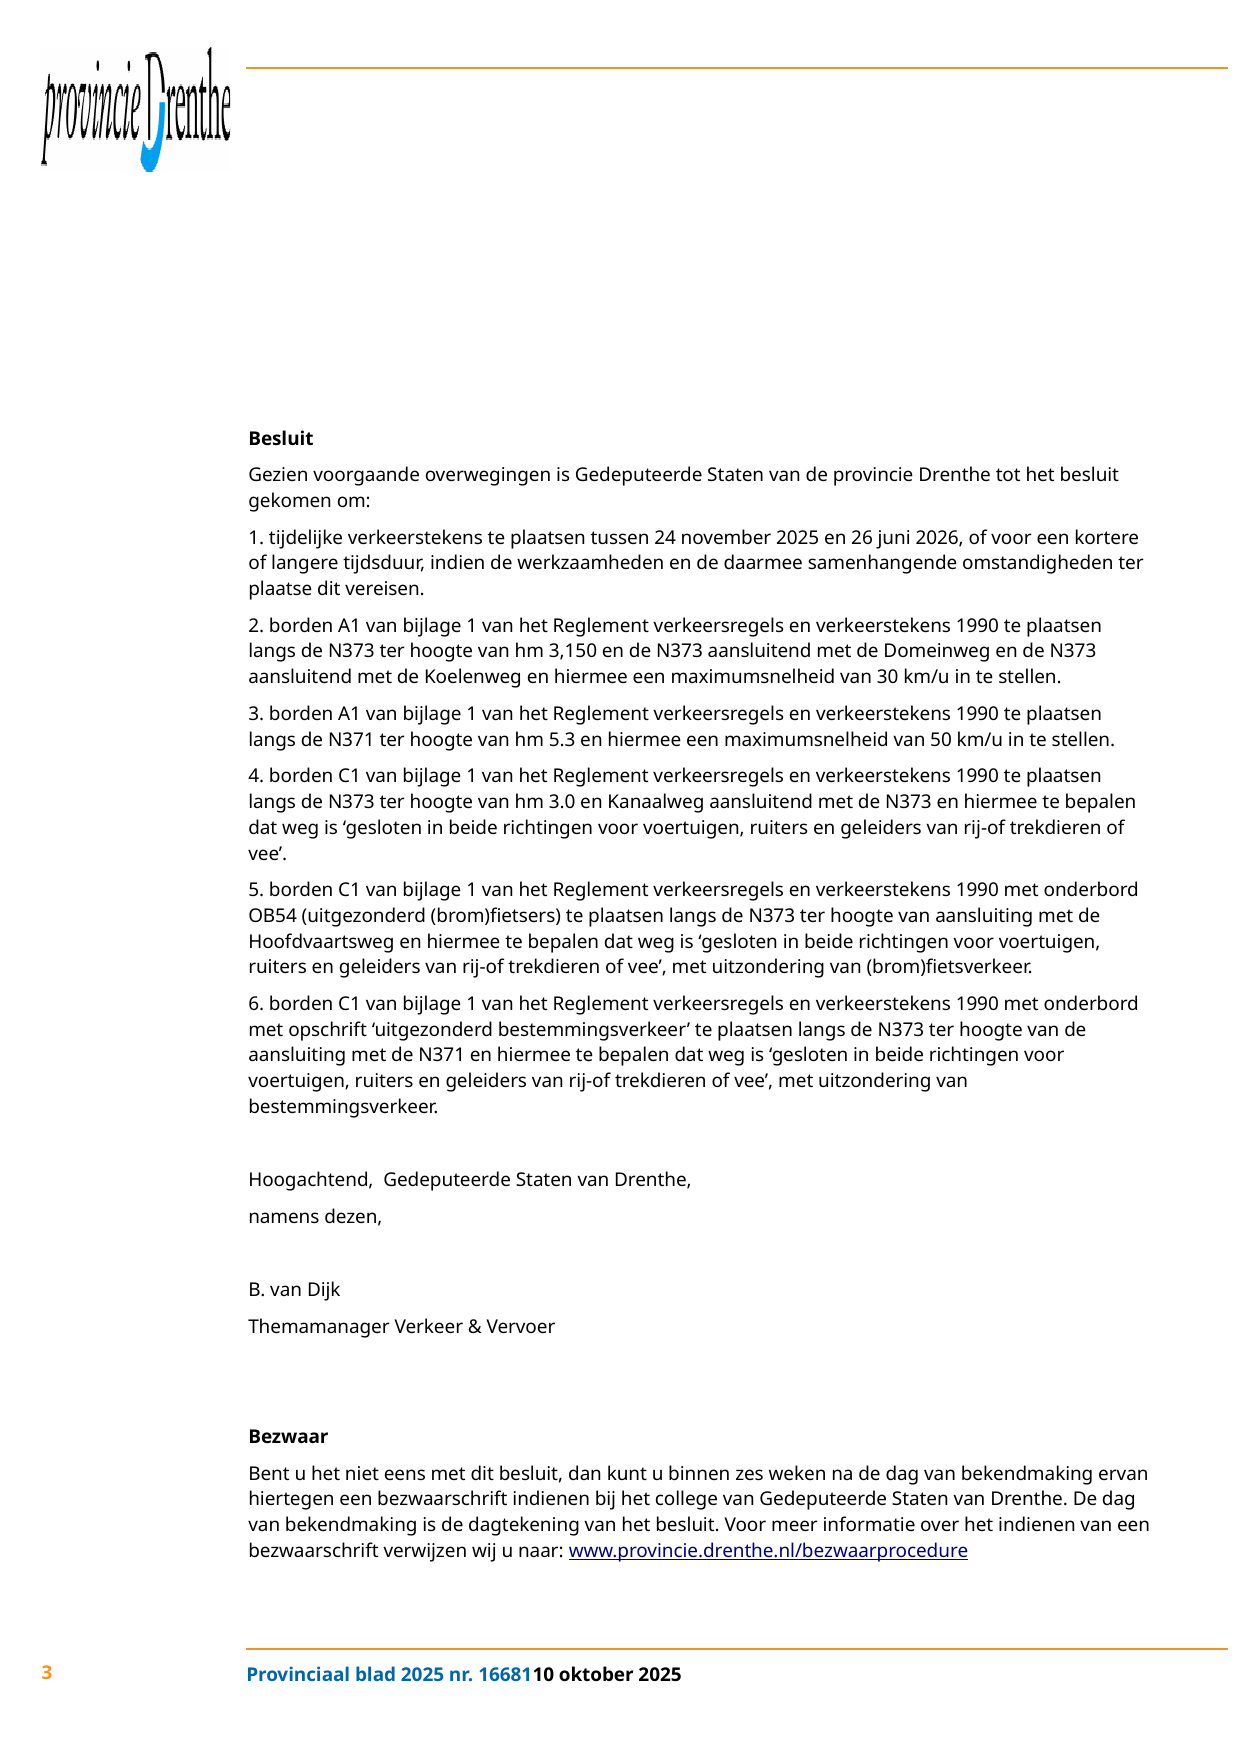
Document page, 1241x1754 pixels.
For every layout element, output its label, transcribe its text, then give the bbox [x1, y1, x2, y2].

text Besluit [248, 425, 1152, 451]
picture [41, 47, 231, 172]
text 2. borden A1 van bijlage 1 van het Reglement verkeersregels en verkeerstekens 1990 te plaatsen langs de N373 ter hoogte van hm 3,150 en de N373 aansluitend met de Domeinweg en de N373 aansluitend met de Koelenweg en hiermee een maximumsnelheid van 30 km/u in te stellen. [248, 612, 1152, 689]
text Themamanager Verkeer & Vervoer ​​ [248, 1313, 1152, 1339]
text Bezwaar [248, 1423, 1152, 1449]
text 1. tijdelijke verkeerstekens te plaatsen tussen 24 november 2025 en 26 juni 2026, of voor een kortere of langere tijdsduur, indien de werkzaamheden en de daarmee samenhangende omstandigheden ter plaatse dit vereisen. [248, 524, 1152, 601]
text 3. borden A1 van bijlage 1 van het Reglement verkeersregels en verkeerstekens 1990 te plaatsen langs de N371 ter hoogte van hm 5.3 en hiermee een maximumsnelheid van 50 km/u in te stellen. [248, 700, 1152, 752]
text Gezien voorgaande overwegingen is Gedeputeerde Staten van de provincie Drenthe tot het besluit gekomen om: [248, 461, 1152, 513]
text Hoogachtend, Gedeputeerde Staten van Drenthe, [248, 1166, 1152, 1192]
text 4. borden C1 van bijlage 1 van het Reglement verkeersregels en verkeerstekens 1990 te plaatsen langs de N373 ter hoogte van hm 3.0 en Kanaalweg aansluitend met de N373 en hiermee te bepalen dat weg is ‘gesloten in beide richtingen voor voertuigen, ruiters en geleiders van rij-of trekdieren of vee’. [248, 762, 1152, 865]
text namens dezen,​ [248, 1203, 1152, 1229]
text 5. borden C1 van bijlage 1 van het Reglement verkeersregels en verkeerstekens 1990 met onderbord OB54 (uitgezonderd (brom)fietsers) te plaatsen langs de N373 ter hoogte van aansluiting met de Hoofdvaartsweg en hiermee te bepalen dat weg is ‘gesloten in beide richtingen voor voertuigen, ruiters en geleiders van rij-of trekdieren of vee’, met uitzondering van (brom)fietsverkeer. [248, 876, 1152, 979]
text Bent u het niet eens met dit besluit, dan kunt u binnen zes weken na de dag van bekendmaking ervan hiertegen een bezwaarschrift indienen bij het college van Gedeputeerde Staten van Drenthe. De dag van bekendmaking is de dagtekening van het besluit. Voor meer informatie over het indienen van een bezwaarschrift verwijzen wij u naar: www.provincie.drenthe.nl/bezwaarprocedure​ [248, 1460, 1152, 1563]
text B. van Dijk [248, 1276, 1152, 1302]
text 6. borden C1 van bijlage 1 van het Reglement verkeersregels en verkeerstekens 1990 met onderbord met opschrift ‘uitgezonderd bestemmingsverkeer’ te plaatsen langs de N373 ter hoogte van de aansluiting met de N371 en hiermee te bepalen dat weg is ‘gesloten in beide richtingen voor voertuigen, ruiters en geleiders van rij-of trekdieren of vee’, met uitzondering van bestemmingsverkeer. [248, 990, 1152, 1119]
